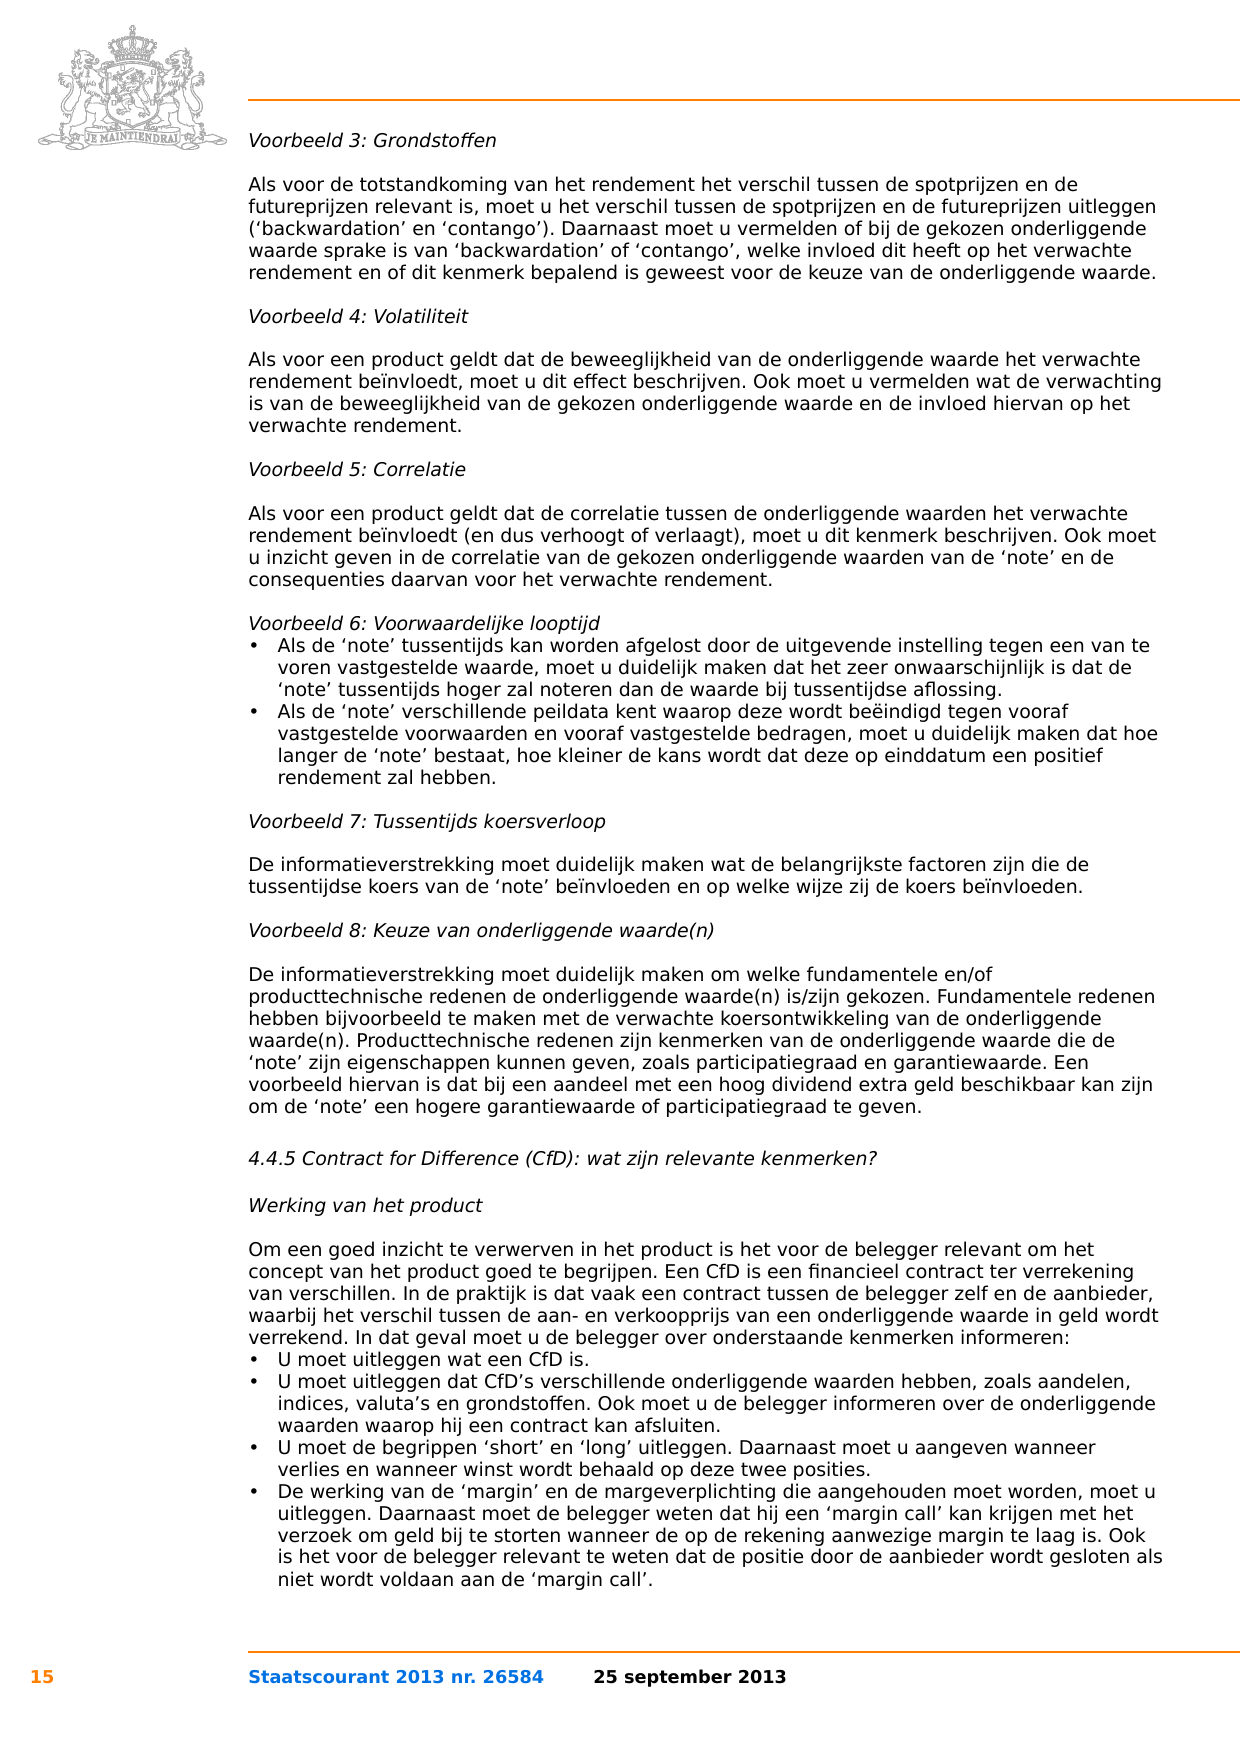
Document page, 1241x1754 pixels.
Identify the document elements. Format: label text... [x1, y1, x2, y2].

subtitle Voorbeeld 8: Keuze van onderliggende waarde(n) [248, 920, 1163, 942]
subtitle Voorbeeld 4: Volatiliteit [248, 306, 1163, 327]
text • Als de ‘note’ tussentijds kan worden afgelost door de uitgevende instelling tegen een van te voren vastgestelde waarde, moet u duidelijk maken dat het zeer onwaarschijnlijk is dat de ‘note’ tussentijds hoger zal noteren dan de waarde bij tussentijdse aflossing. [248, 635, 1163, 701]
subtitle Voorbeeld 3: Grondstoffen [248, 130, 1163, 152]
text • U moet de begrippen ‘short’ en ‘long’ uitleggen. Daarnaast moet u aangeven wanneer verlies en wanneer winst wordt behaald op deze twee posities. [248, 1437, 1163, 1481]
subtitle Voorbeeld 6: Voorwaardelijke looptijd [248, 613, 1163, 635]
text • U moet uitleggen dat CfD’s verschillende onderliggende waarden hebben, zoals aandelen, indices, valuta’s en grondstoffen. Ook moet u de belegger informeren over de onderliggende waarden waarop hij een contract kan afsluiten. [248, 1371, 1163, 1437]
subtitle Werking van het product [248, 1195, 1163, 1217]
text Als voor een product geldt dat de correlatie tussen de onderliggende waarden het verwachte rendement beïnvloedt (en dus verhoogt of verlaagt), moet u dit kenmerk beschrijven. Ook moet u inzicht geven in de correlatie van de gekozen onderliggende waarden van de ‘note’ en de consequenties daarvan voor het verwachte rendement. [248, 503, 1163, 591]
text Als voor de totstandkoming van het rendement het verschil tussen de spotprijzen en de futureprijzen relevant is, moet u het verschil tussen de spotprijzen en de futureprijzen uitleggen (‘backwardation’ en ‘contango’). Daarnaast moet u vermelden of bij de gekozen onderliggende waarde sprake is van ‘backwardation’ of ‘contango’, welke invloed dit heeft op het verwachte rendement en of dit kenmerk bepalend is geweest voor de keuze van de onderliggende waarde. [248, 174, 1163, 284]
text • U moet uitleggen wat een CfD is. [248, 1349, 1163, 1371]
text • Als de ‘note’ verschillende peildata kent waarop deze wordt beëindigd tegen vooraf vastgestelde voorwaarden en vooraf vastgestelde bedragen, moet u duidelijk maken dat hoe langer de ‘note’ bestaat, hoe kleiner de kans wordt dat deze op einddatum een positief rendement zal hebben. [248, 701, 1163, 789]
subtitle 4.4.5 Contract for Difference (CfD): wat zijn relevante kenmerken? [248, 1148, 1163, 1170]
text De informatieverstrekking moet duidelijk maken wat de belangrijkste factoren zijn die de tussentijdse koers van de ‘note’ beïnvloeden en op welke wijze zij de koers beïnvloeden. [248, 854, 1163, 898]
text Om een goed inzicht te verwerven in het product is het voor de belegger relevant om het concept van het product goed te begrijpen. Een CfD is een financieel contract ter verrekening van verschillen. In de praktijk is dat vaak een contract tussen de belegger zelf en de aanbieder, waarbij het verschil tussen de aan- en verkoopprijs van een onderliggende waarde in geld wordt verrekend. In dat geval moet u de belegger over onderstaande kenmerken informeren: [248, 1239, 1163, 1349]
text Als voor een product geldt dat de beweeglijkheid van de onderliggende waarde het verwachte rendement beïnvloedt, moet u dit effect beschrijven. Ook moet u vermelden wat de verwachting is van de beweeglijkheid van de gekozen onderliggende waarde en de invloed hiervan op het verwachte rendement. [248, 349, 1163, 437]
text • De werking van de ‘margin’ en de margeverplichting die aangehouden moet worden, moet u uitleggen. Daarnaast moet de belegger weten dat hij een ‘margin call’ kan krijgen met het verzoek om geld bij te storten wanneer de op de rekening aanwezige margin te laag is. Ook is het voor de belegger relevant te weten dat de positie door de aanbieder wordt gesloten als niet wordt voldaan aan de ‘margin call’. [248, 1481, 1163, 1590]
picture [38, 25, 227, 150]
text De informatieverstrekking moet duidelijk maken om welke fundamentele en/of producttechnische redenen de onderliggende waarde(n) is/zijn gekozen. Fundamentele redenen hebben bijvoorbeeld te maken met de verwachte koersontwikkeling van de onderliggende waarde(n). Producttechnische redenen zijn kenmerken van de onderliggende waarde die de ‘note’ zijn eigenschappen kunnen geven, zoals participatiegraad en garantiewaarde. Een voorbeeld hiervan is dat bij een aandeel met een hoog dividend extra geld beschikbaar kan zijn om de ‘note’ een hogere garantiewaarde of participatiegraad te geven. [248, 964, 1163, 1118]
subtitle Voorbeeld 5: Correlatie [248, 459, 1163, 481]
subtitle Voorbeeld 7: Tussentijds koersverloop [248, 811, 1163, 832]
